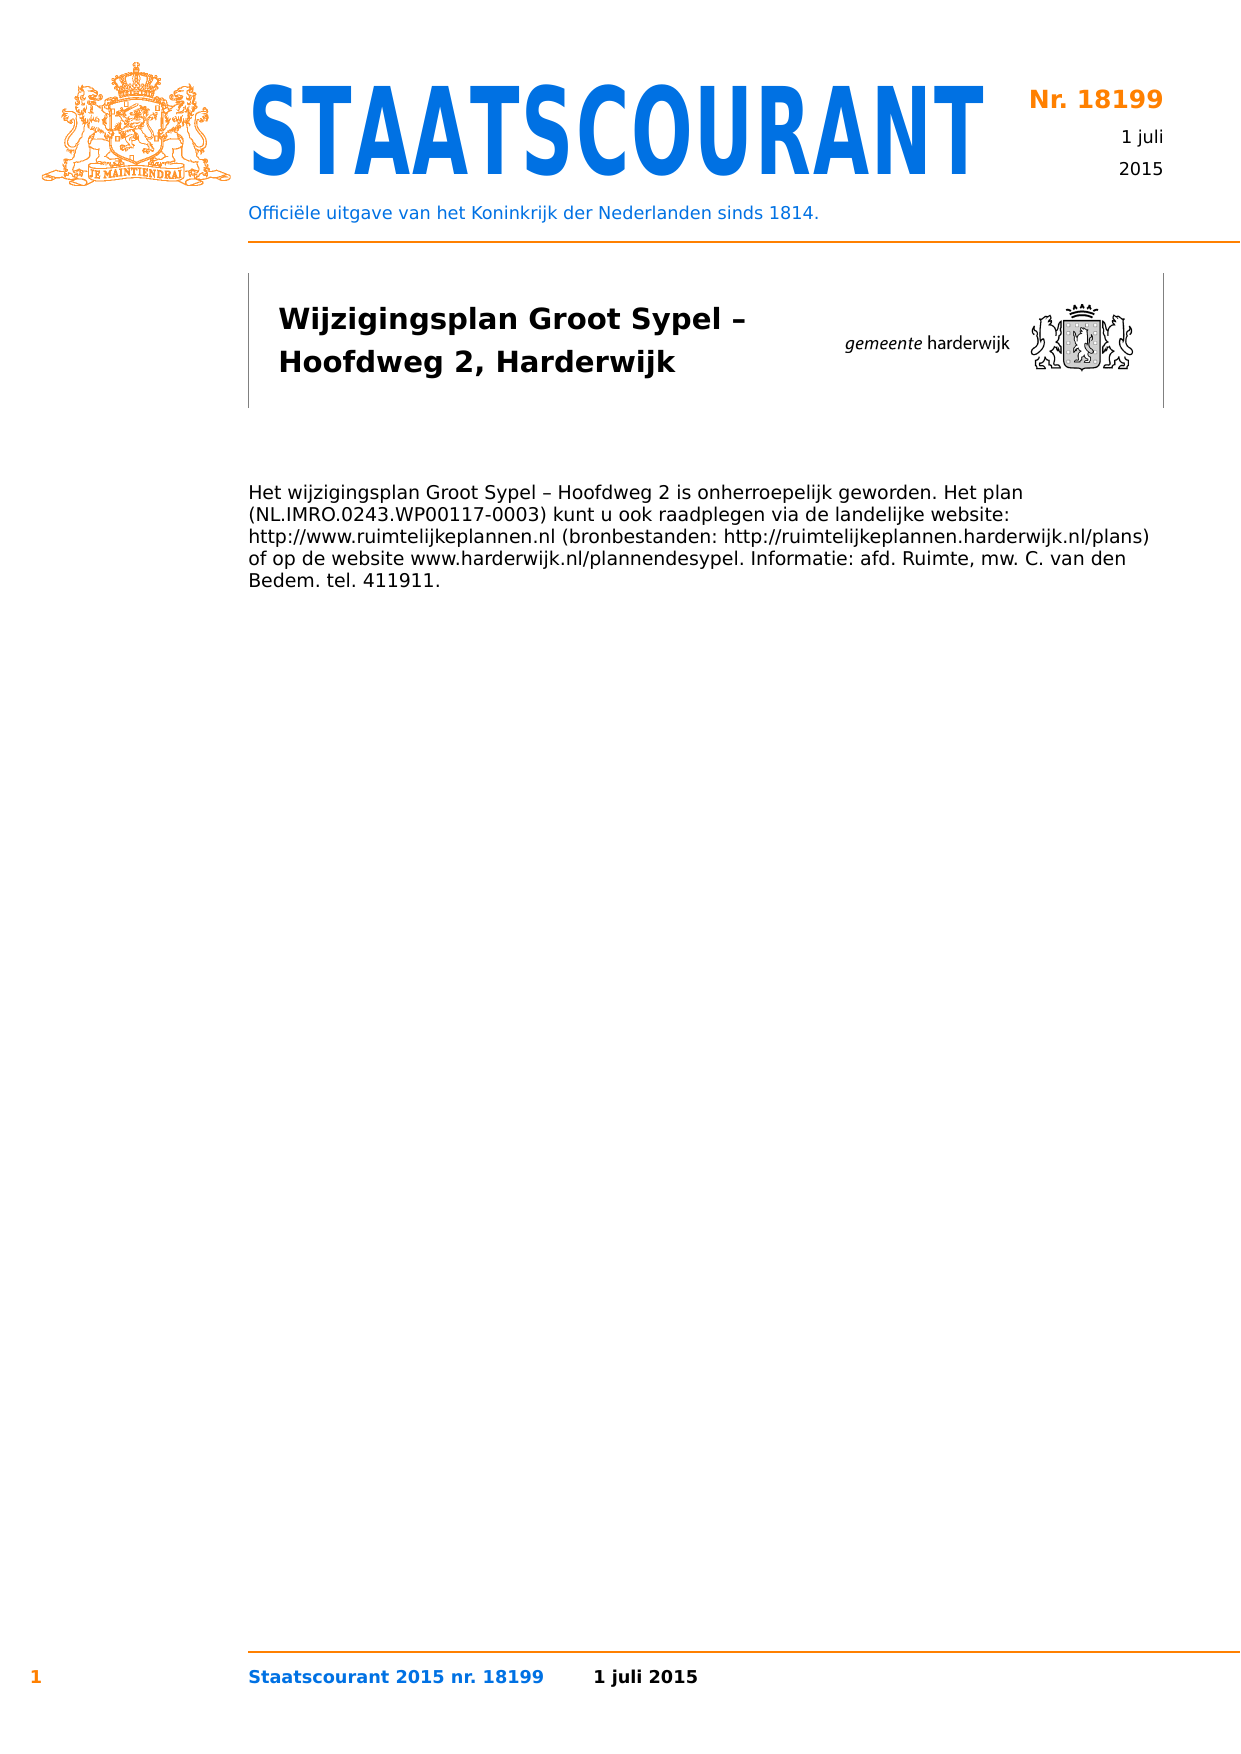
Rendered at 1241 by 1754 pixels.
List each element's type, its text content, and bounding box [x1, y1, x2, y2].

table_cell Officiële uitgave van het Koninkrijk der Nederlanden sinds 1814. [248, 203, 1240, 241]
table_header [25, 62, 248, 241]
table_cell 1 juli [998, 121, 1240, 153]
table_cell 2015 [998, 153, 1240, 203]
subtitle Wijzigingsplan Groot Sypel – Hoofdweg 2, Harderwijk [249, 273, 1163, 408]
table_header Nr. 18199 [998, 62, 1240, 121]
picture [844, 302, 1134, 374]
table_header STAATSCOURANT [248, 62, 998, 203]
picture [41, 62, 231, 186]
text Het wijzigingsplan Groot Sypel – Hoofdweg 2 is onherroepelijk geworden. Het plan (NL.IMRO.0243.WP00117-0003) kunt u ook raadplegen via de landelijke website: http://www.ruimtelijkeplannen.nl (bronbestanden: http://ruimtelijkeplannen.harderwijk.nl/plans) of op de website www.harderwijk.nl/plannendesypel. Informatie: afd. Ruimte, mw. C. van den Bedem. tel. 411911. [248, 482, 1163, 592]
